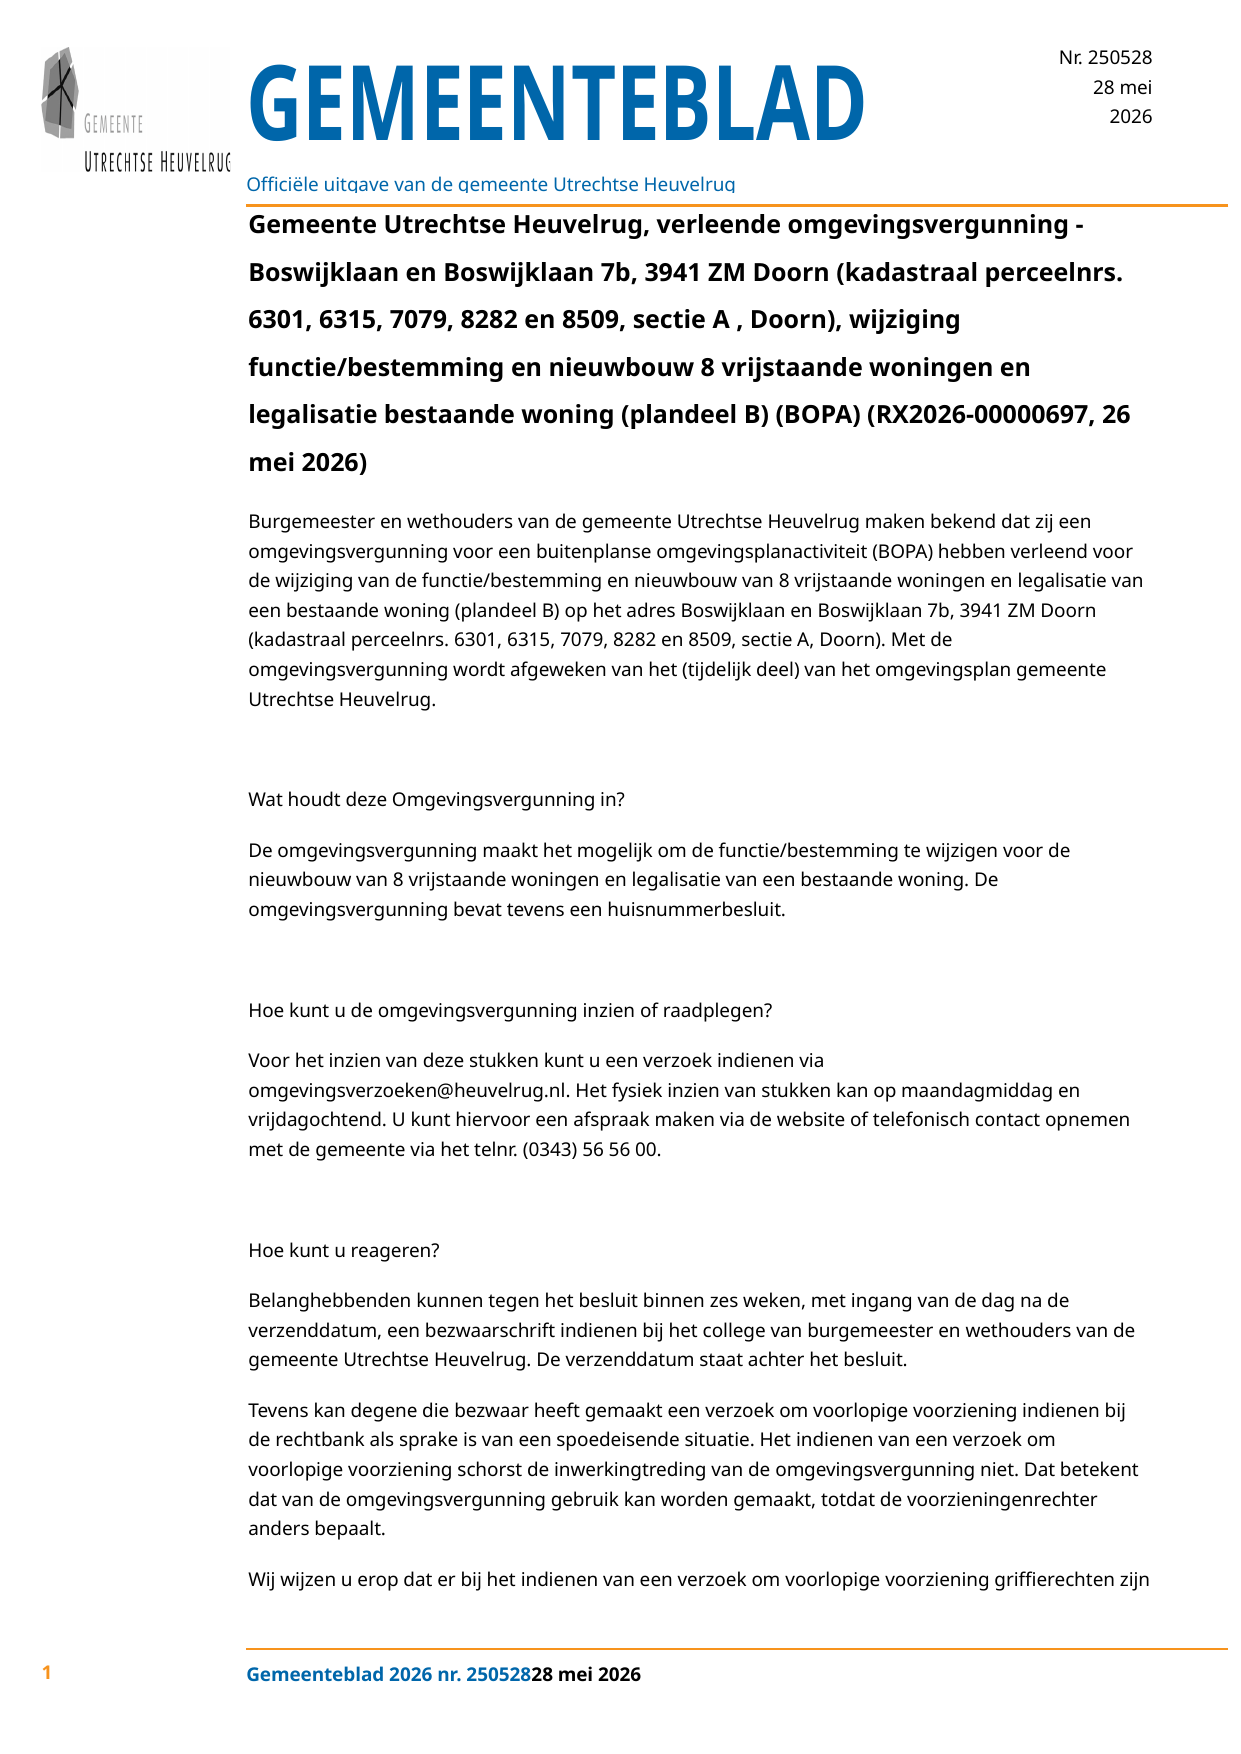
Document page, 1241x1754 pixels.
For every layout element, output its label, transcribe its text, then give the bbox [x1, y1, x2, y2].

text Hoe kunt u de omgevingsvergunning inzien of raadplegen? [248, 997, 1152, 1023]
text Tevens kan degene die bezwaar heeft gemaakt een verzoek om voorlopige voorziening indienen bij de rechtbank als sprake is van een spoedeisende situatie. Het indienen van een verzoek om voorlopige voorziening schorst de inwerkingtreding van de omgevingsvergunning niet. Dat betekent dat van de omgevingsvergunning gebruik kan worden gemaakt, totdat de voorzieningenrechter anders bepaalt. [248, 1397, 1152, 1541]
text Belanghebbenden kunnen tegen het besluit binnen zes weken, met ingang van de dag na de verzenddatum, een bezwaarschrift indienen bij het college van burgemeester en wethouders van de gemeente Utrechtse Heuvelrug. De verzenddatum staat achter het besluit. [248, 1287, 1152, 1372]
text Voor het inzien van deze stukken kunt u een verzoek indienen via omgevingsverzoeken@heuvelrug.nl. Het fysiek inzien van stukken kan op maandagmiddag en vrijdagochtend. U kunt hiervoor een afspraak maken via de website of telefonisch contact opnemen met de gemeente via het telnr. (0343) 56 56 00. [248, 1047, 1152, 1162]
text De omgevingsvergunning maakt het mogelijk om de functie/bestemming te wijzigen voor de nieuwbouw van 8 vrijstaande woningen en legalisatie van een bestaande woning. De omgevingsvergunning bevat tevens een huisnummerbesluit. [248, 837, 1152, 922]
text Wij wijzen u erop dat er bij het indienen van een verzoek om voorlopige voorziening griffierechten zijn [248, 1566, 1152, 1592]
text Wat houdt deze Omgevingsvergunning in? [248, 787, 1152, 812]
text Hoe kunt u reageren? [248, 1237, 1152, 1263]
text Gemeente Utrechtse Heuvelrug, verleende omgevingsvergunning - Boswijklaan en Boswijklaan 7b, 3941 ZM Doorn (kadastraal perceelnrs. 6301, 6315, 7079, 8282 en 8509, sectie A , Doorn), wijziging functie/bestemming en nieuwbouw 8 vrijstaande woningen en legalisatie bestaande woning (plandeel B) (BOPA) (RX2026-00000697, 26 mei 2026) [248, 207, 1152, 479]
picture [41, 47, 231, 172]
text Burgemeester en wethouders van de gemeente Utrechtse Heuvelrug maken bekend dat zij een omgevingsvergunning voor een buitenplanse omgevingsplanactiviteit (BOPA) hebben verleend voor de wijziging van de functie/bestemming en nieuwbouw van 8 vrijstaande woningen en legalisatie van een bestaande woning (plandeel B) op het adres Boswijklaan en Boswijklaan 7b, 3941 ZM Doorn (kadastraal perceelnrs. 6301, 6315, 7079, 8282 en 8509, sectie A, Doorn). Met de omgevingsvergunning wordt afgeweken van het (tijdelijk deel) van het omgevingsplan gemeente Utrechtse Heuvelrug. [248, 508, 1152, 712]
